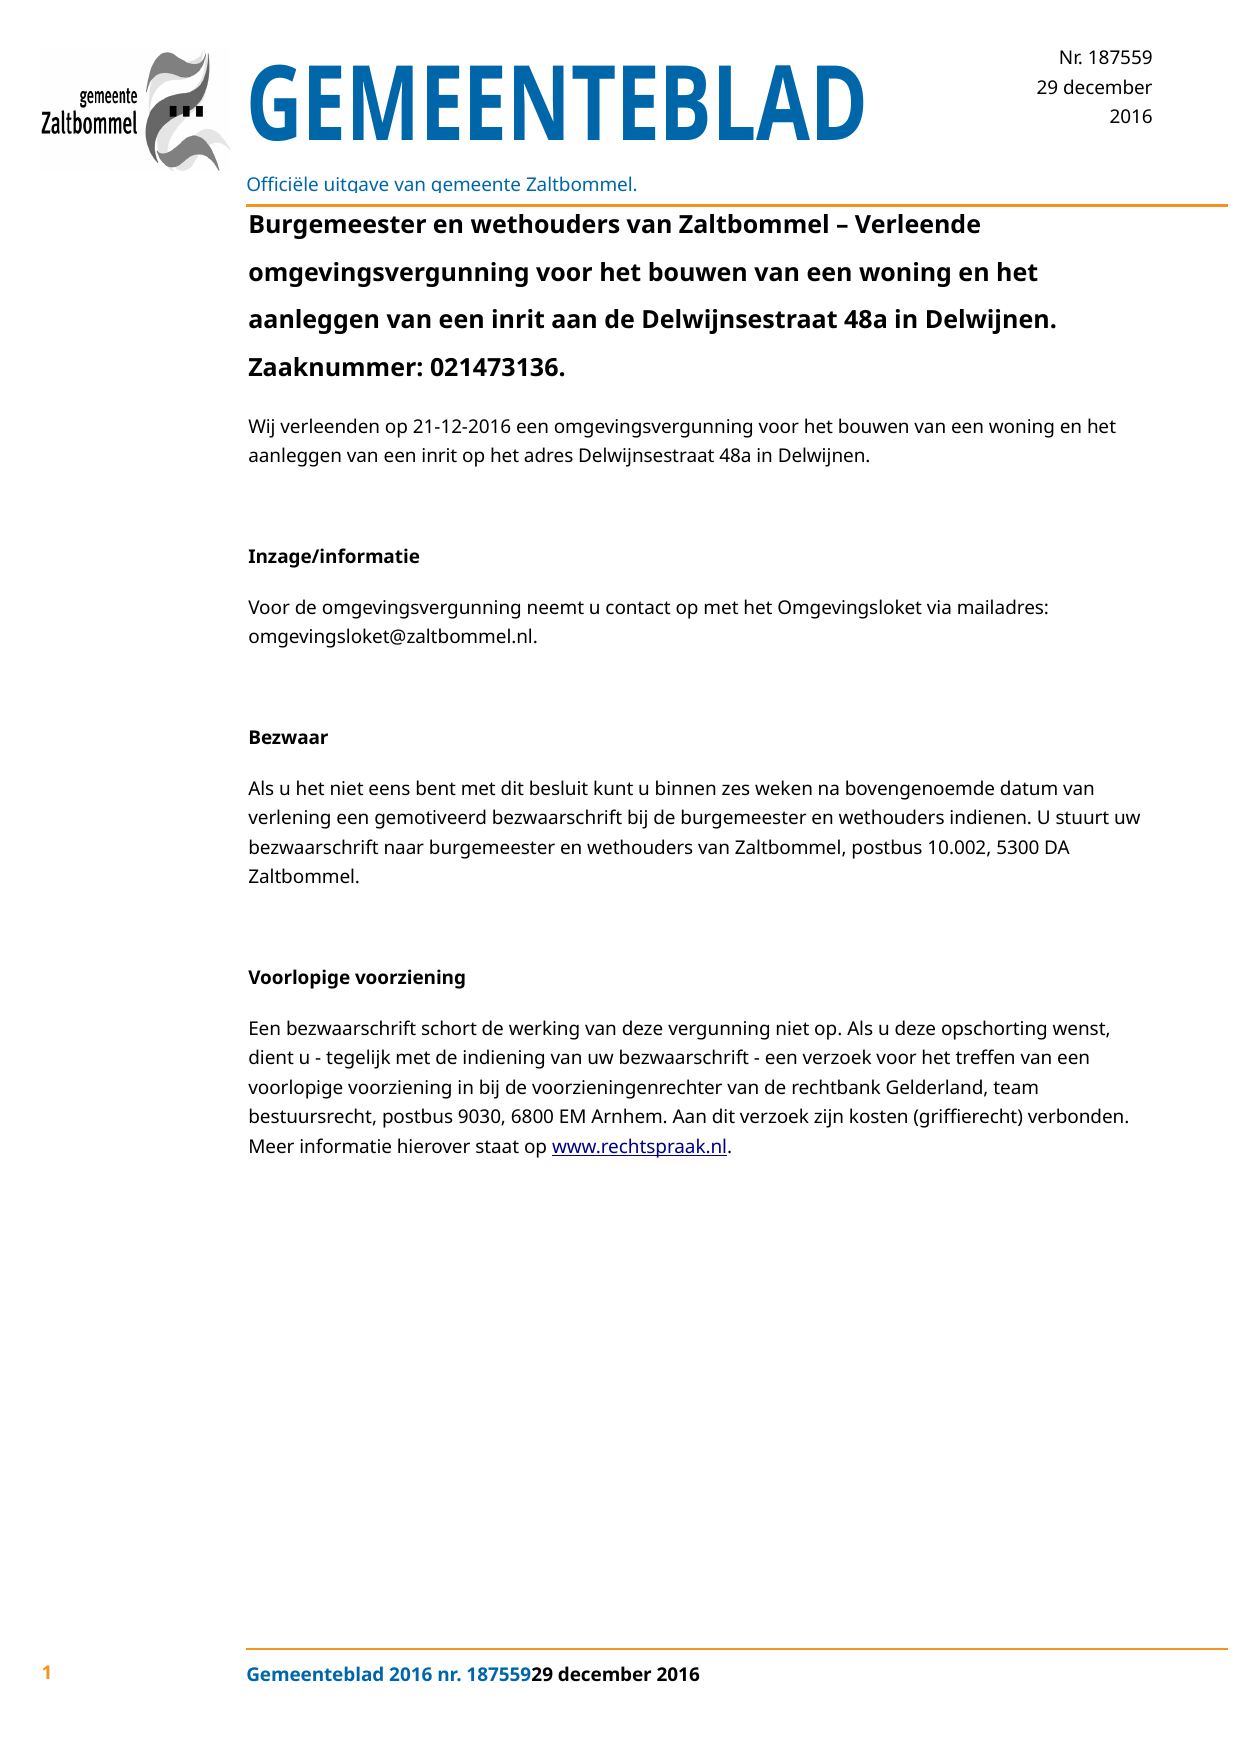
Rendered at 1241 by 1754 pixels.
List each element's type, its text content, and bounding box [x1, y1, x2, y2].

text Wij verleenden op 21-12-2016 een omgevingsvergunning voor het bouwen van een woning en het aanleggen van een inrit op het adres Delwijnsestraat 48a in Delwijnen. [248, 413, 1152, 468]
picture [41, 47, 231, 172]
text Bezwaar [248, 724, 1152, 750]
text Als u het niet eens bent met dit besluit kunt u binnen zes weken na bovengenoemde datum van verlening een gemotiveerd bezwaarschrift bij de burgemeester en wethouders indienen. U stuurt uw bezwaarschrift naar burgemeester en wethouders van Zaltbommel, postbus 10.002, 5300 DA Zaltbommel. [248, 775, 1152, 889]
text Voorlopige voorziening [248, 964, 1152, 990]
text Burgemeester en wethouders van Zaltbommel – Verleende omgevingsvergunning voor het bouwen van een woning en het aanleggen van een inrit aan de Delwijnsestraat 48a in Delwijnen. Zaaknummer: 021473136. [248, 207, 1152, 384]
text Voor de omgevingsvergunning neemt u contact op met het Omgevingsloket via mailadres: omgevingsloket@zaltbommel.nl. [248, 594, 1152, 649]
text Een bezwaarschrift schort de werking van deze vergunning niet op. Als u deze opschorting wenst, dient u - tegelijk met de indiening van uw bezwaarschrift - een verzoek voor het treffen van een voorlopige voorziening in bij de voorzieningenrechter van de rechtbank Gelderland, team bestuursrecht, postbus 9030, 6800 EM Arnhem. Aan dit verzoek zijn kosten (griffierecht) verbonden. Meer informatie hierover staat op www.rechtspraak.nl. [248, 1015, 1152, 1159]
text Inzage/informatie [248, 543, 1152, 569]
